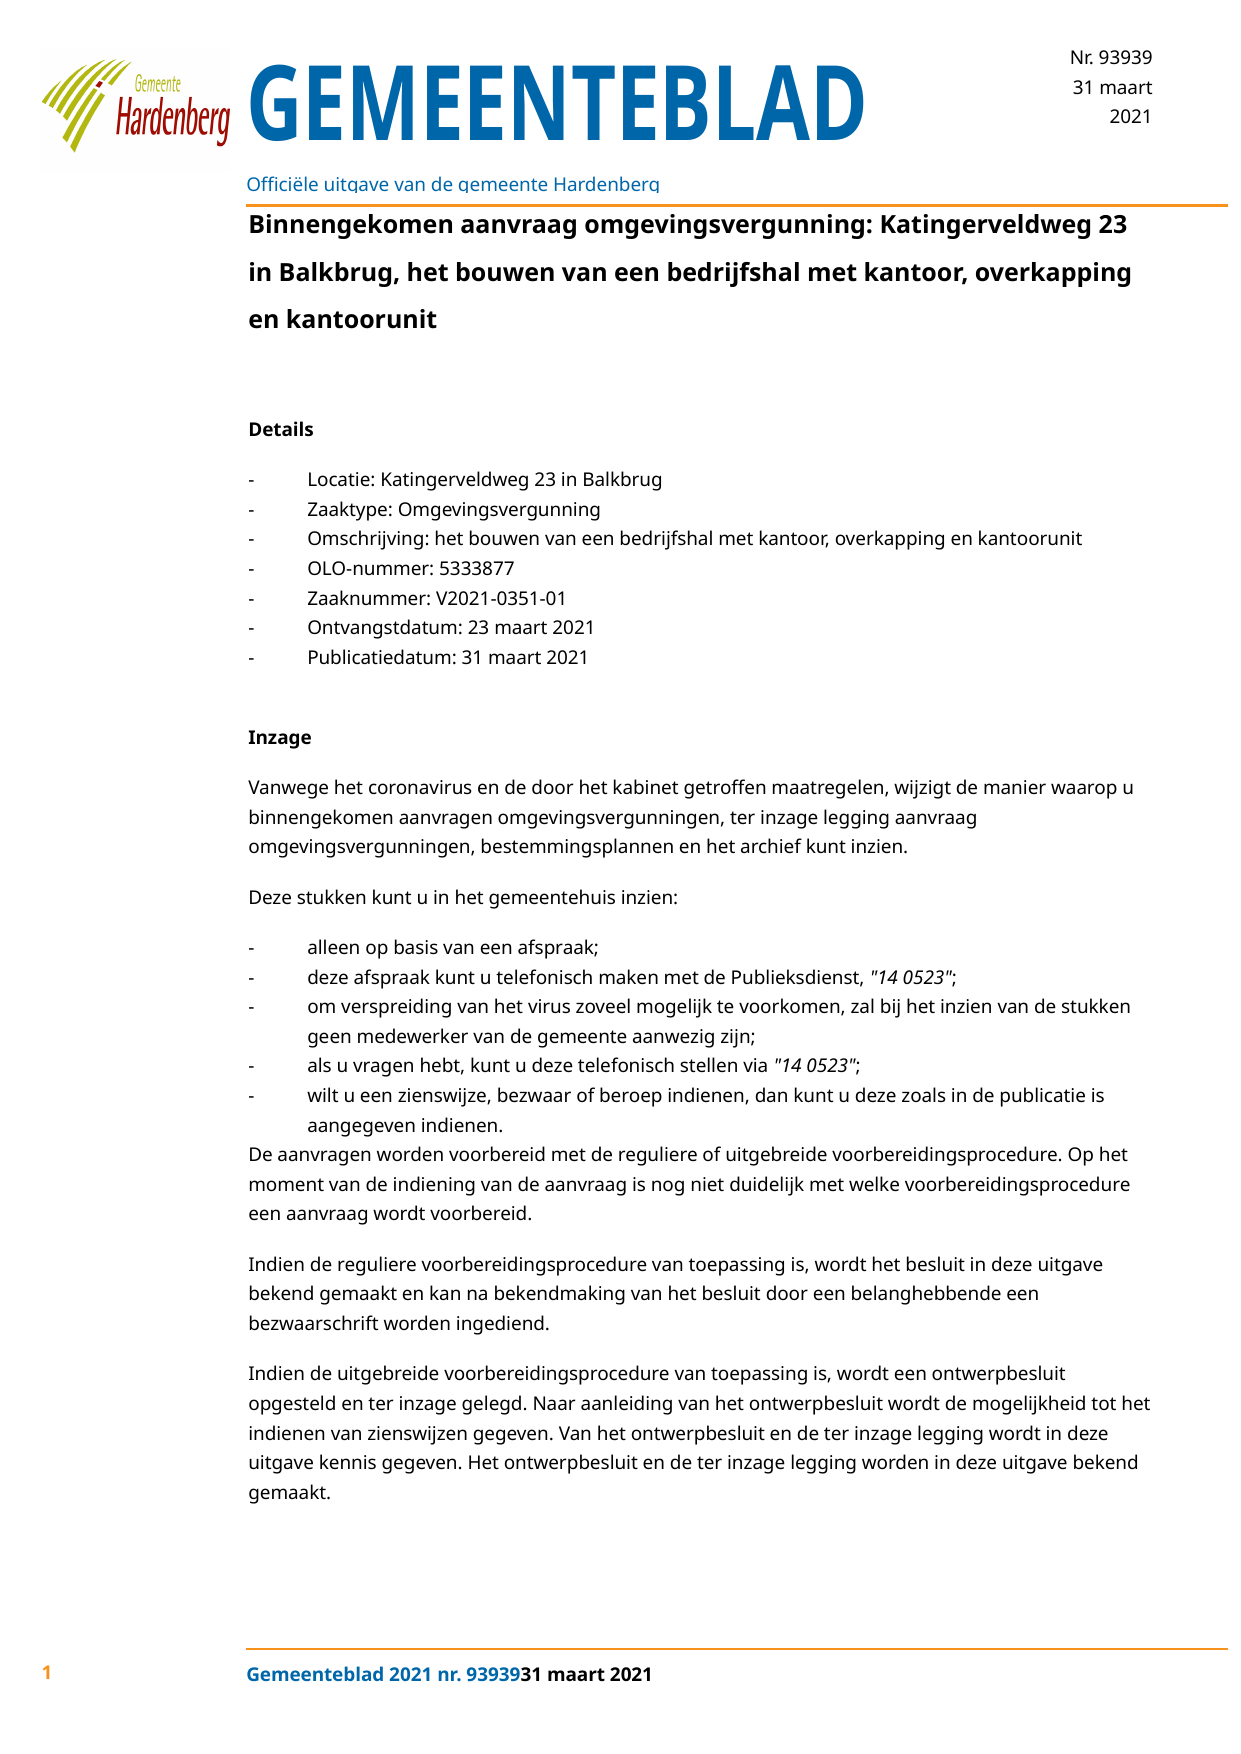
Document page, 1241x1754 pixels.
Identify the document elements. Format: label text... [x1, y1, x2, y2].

list OLO-nummer: 5333877 [248, 555, 1152, 581]
text De aanvragen worden voorbereid met de reguliere of uitgebreide voorbereidingsprocedure. Op het moment van de indiening van de aanvraag is nog niet duidelijk met welke voorbereidingsprocedure een aanvraag wordt voorbereid. [248, 1141, 1152, 1226]
list om verspreiding van het virus zoveel mogelijk te voorkomen, zal bij het inzien van de stukken geen medewerker van de gemeente aanwezig zijn; [248, 993, 1152, 1049]
list Zaaktype: Omgevingsvergunning [248, 496, 1152, 522]
list alleen op basis van een afspraak; [248, 934, 1152, 960]
text Indien de reguliere voorbereidingsprocedure van toepassing is, wordt het besluit in deze uitgave bekend gemaakt en kan na bekendmaking van het besluit door een belanghebbende een bezwaarschrift worden ingediend. [248, 1251, 1152, 1336]
text Indien de uitgebreide voorbereidingsprocedure van toepassing is, wordt een ontwerpbesluit opgesteld en ter inzage gelegd. Naar aanleiding van het ontwerpbesluit wordt de mogelijkheid tot het indienen van zienswijzen gegeven. Van het ontwerpbesluit en de ter inzage legging wordt in deze uitgave kennis gegeven. Het ontwerpbesluit en de ter inzage legging worden in deze uitgave bekend gemaakt. [248, 1361, 1152, 1504]
text Deze stukken kunt u in het gemeentehuis inzien: [248, 884, 1152, 909]
list deze afspraak kunt u telefonisch maken met de Publieksdienst, "14 0523"; [248, 964, 1152, 989]
list Locatie: Katingerveldweg 23 in Balkbrug [248, 466, 1152, 492]
list Zaaknummer: V2021-0351-01 [248, 585, 1152, 610]
list wilt u een zienswijze, bezwaar of beroep indienen, dan kunt u deze zoals in de publicatie is aangegeven indienen. [248, 1082, 1152, 1137]
list als u vragen hebt, kunt u deze telefonisch stellen via "14 0523"; [248, 1053, 1152, 1078]
list Ontvangstdatum: 23 maart 2021 [248, 614, 1152, 640]
text Binnengekomen aanvraag omgevingsvergunning: Katingerveldweg 23 in Balkbrug, het bouwen van een bedrijfshal met kantoor, overkapping en kantoorunit [248, 207, 1152, 336]
list Omschrijving: het bouwen van een bedrijfshal met kantoor, overkapping en kantoorunit [248, 526, 1152, 551]
list Publicatiedatum: 31 maart 2021 [248, 644, 1152, 669]
text Vanwege het coronavirus en de door het kabinet getroffen maatregelen, wijzigt de manier waarop u binnengekomen aanvragen omgevingsvergunningen, ter inzage legging aanvraag omgevingsvergunningen, bestemmingsplannen en het archief kunt inzien. [248, 774, 1152, 859]
picture [41, 47, 231, 172]
text Details [248, 416, 1152, 442]
text Inzage [248, 724, 1152, 749]
